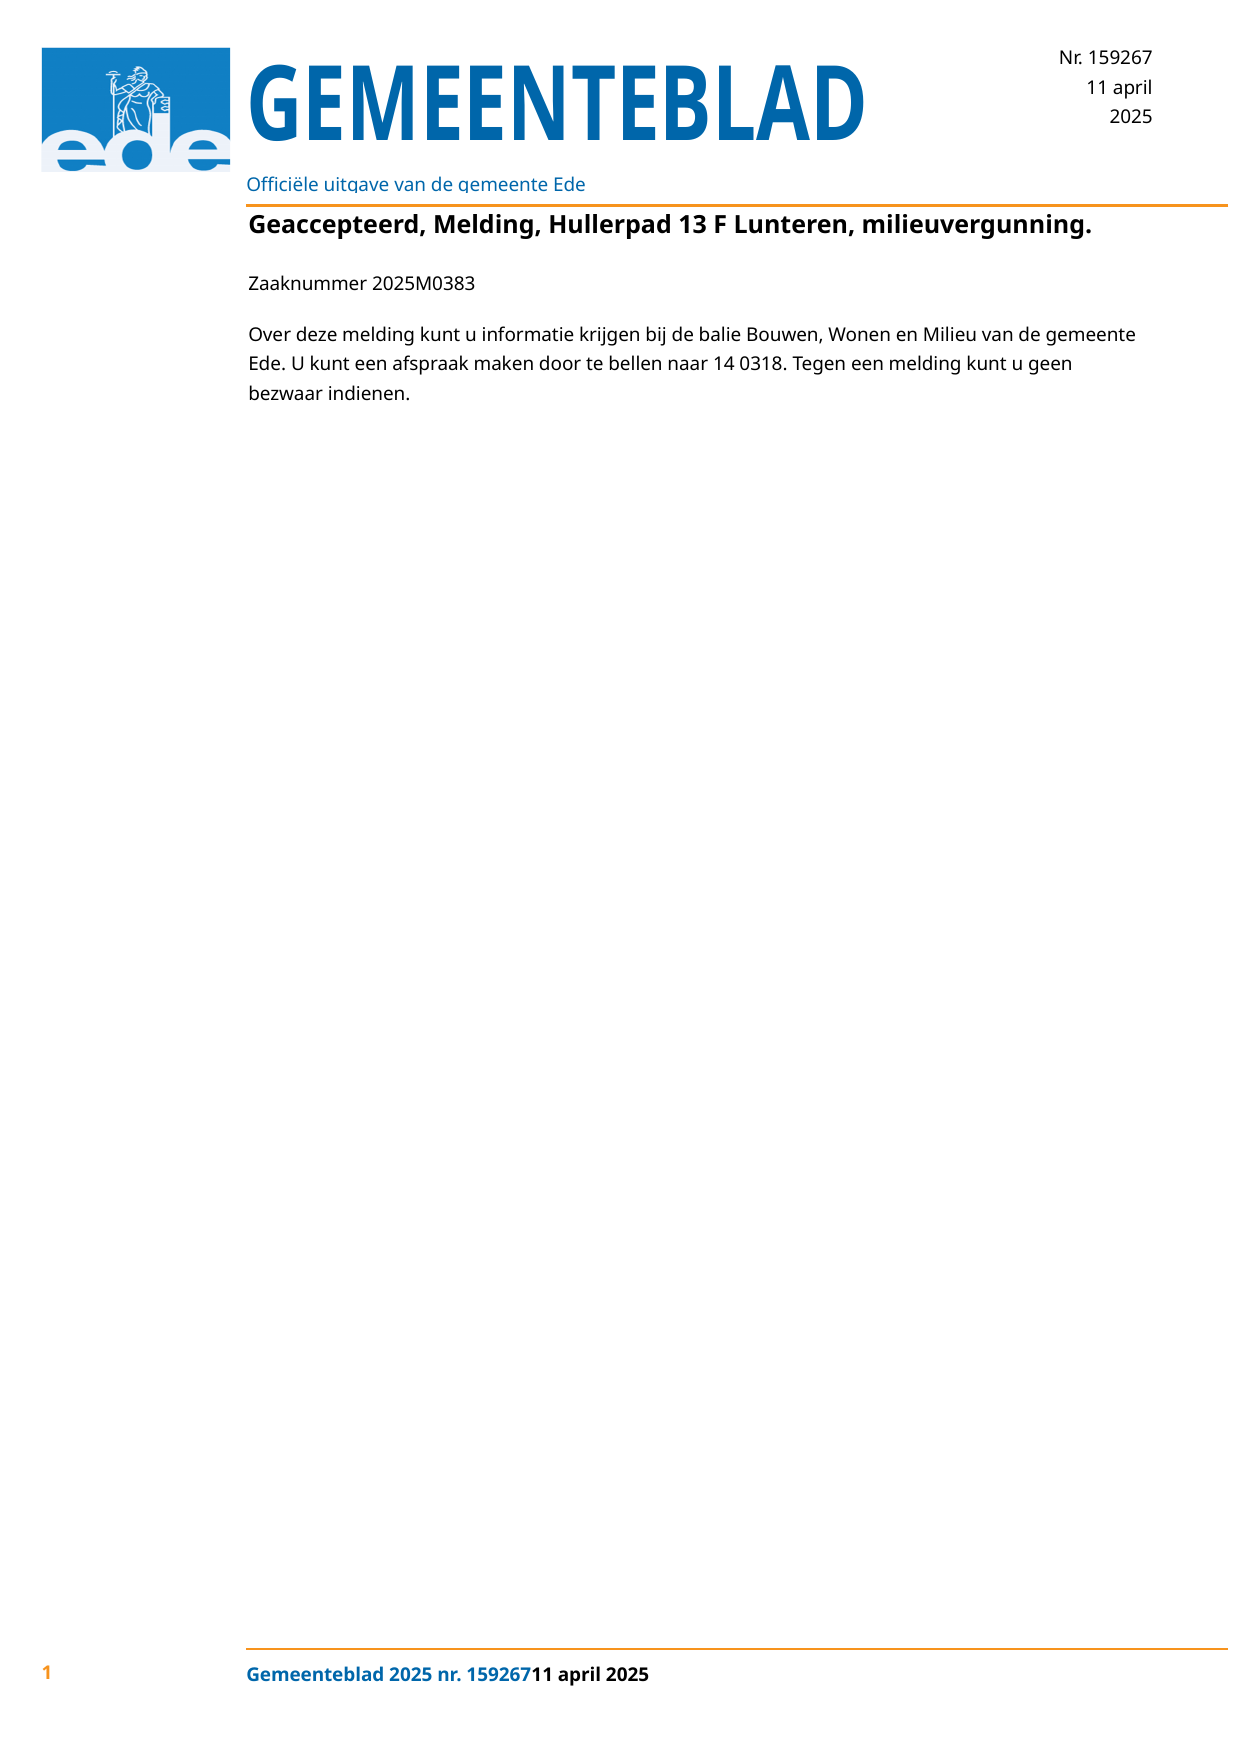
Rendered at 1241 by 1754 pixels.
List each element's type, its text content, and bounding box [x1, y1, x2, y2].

picture [41, 47, 231, 172]
text Over deze melding kunt u informatie krijgen bij de balie Bouwen, Wonen en Milieu van de gemeente Ede. U kunt een afspraak maken door te bellen naar 14 0318. Tegen een melding kunt u geen bezwaar indienen. [248, 321, 1152, 406]
text Zaaknummer 2025M0383 [248, 270, 1152, 296]
text Geaccepteerd, Melding, Hullerpad 13 F Lunteren, milieuvergunning. [248, 207, 1152, 241]
